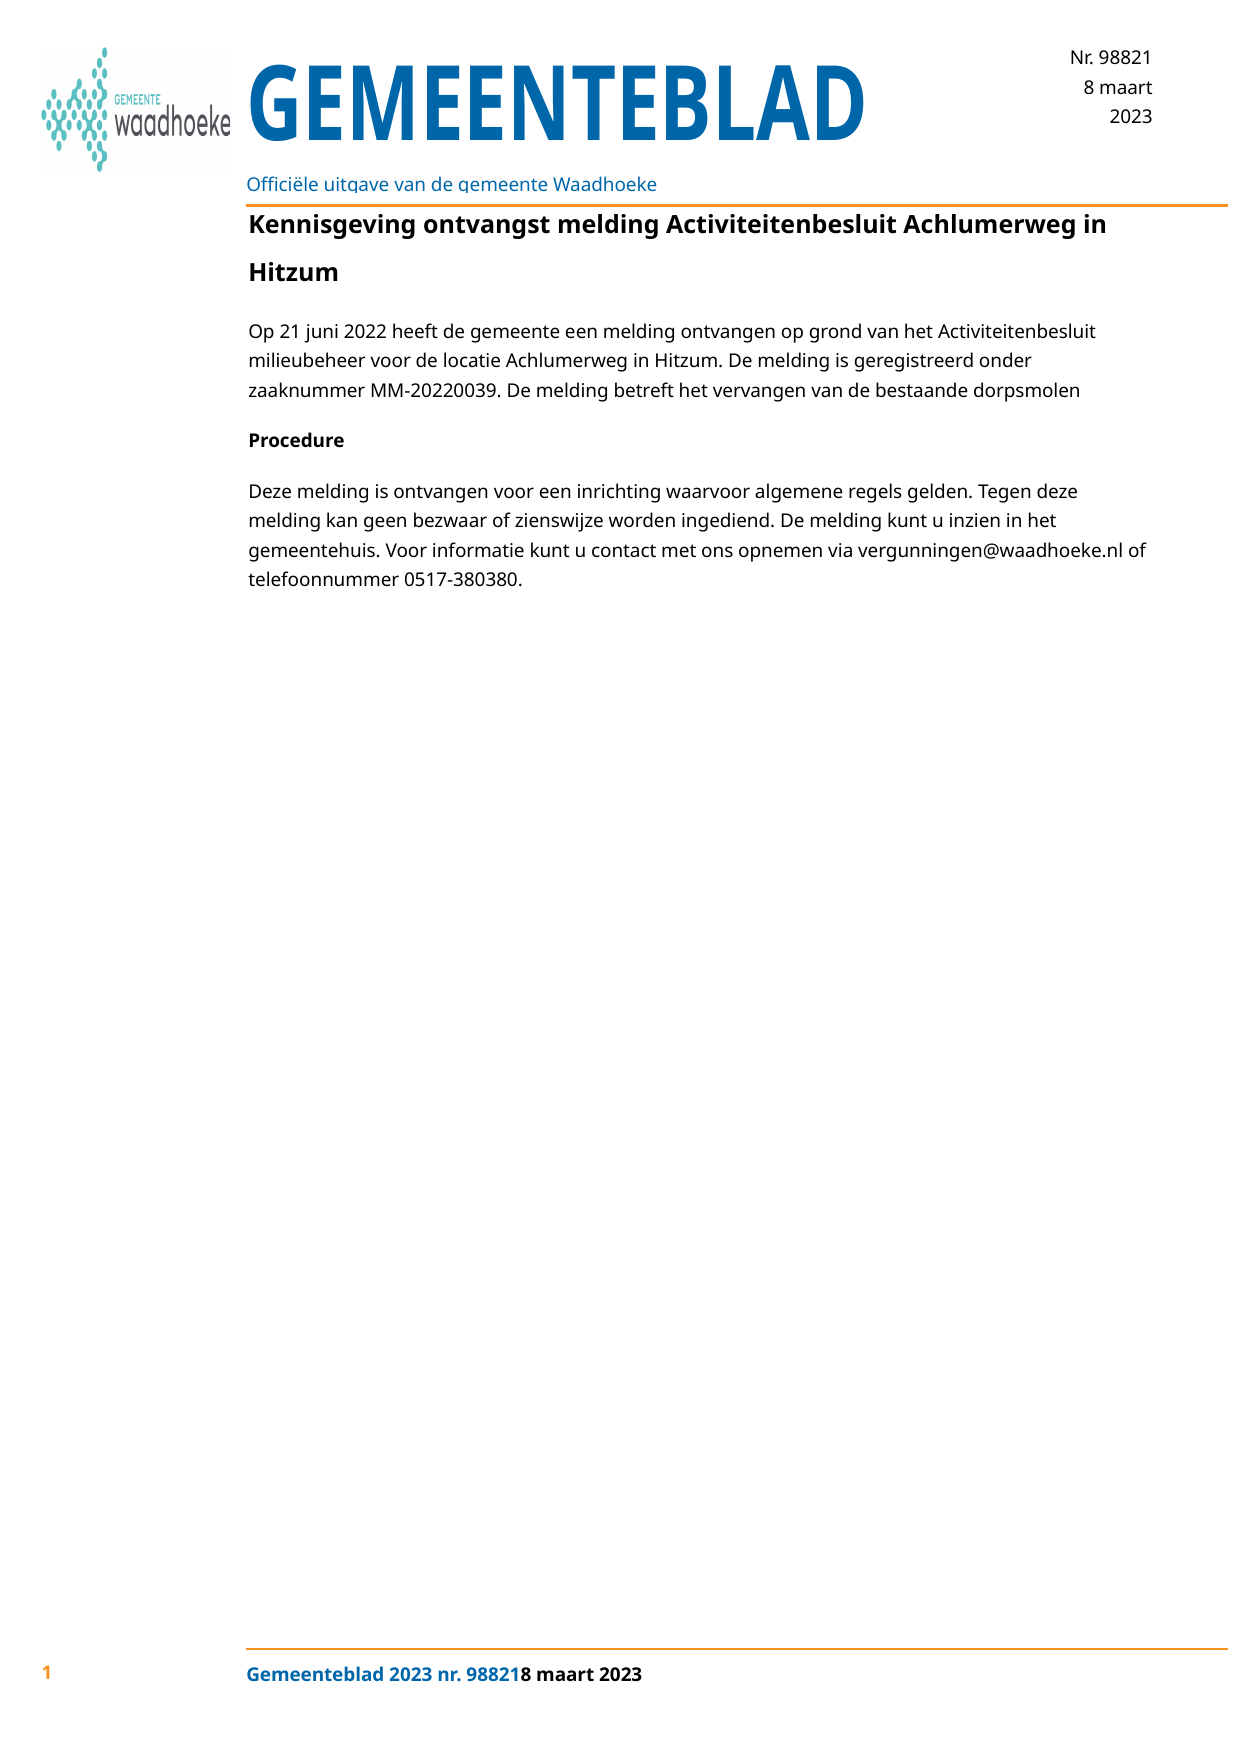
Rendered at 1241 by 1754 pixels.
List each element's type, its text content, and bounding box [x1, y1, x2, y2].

text Kennisgeving ontvangst melding Activiteitenbesluit Achlumerweg in Hitzum [248, 207, 1152, 288]
text Deze melding is ontvangen voor een inrichting waarvoor algemene regels gelden. Tegen deze melding kan geen bezwaar of zienswijze worden ingediend. De melding kunt u inzien in het gemeentehuis. Voor informatie kunt u contact met ons opnemen via vergunningen@waadhoeke.nl of telefoonnummer 0517-380380. [248, 478, 1152, 592]
text Procedure [248, 427, 1152, 453]
picture [41, 47, 231, 172]
text Op 21 juni 2022 heeft de gemeente een melding ontvangen op grond van het Activiteitenbesluit milieubeheer voor de locatie Achlumerweg in Hitzum. De melding is geregistreerd onder zaaknummer MM-20220039. De melding betreft het vervangen van de bestaande dorpsmolen [248, 318, 1152, 403]
